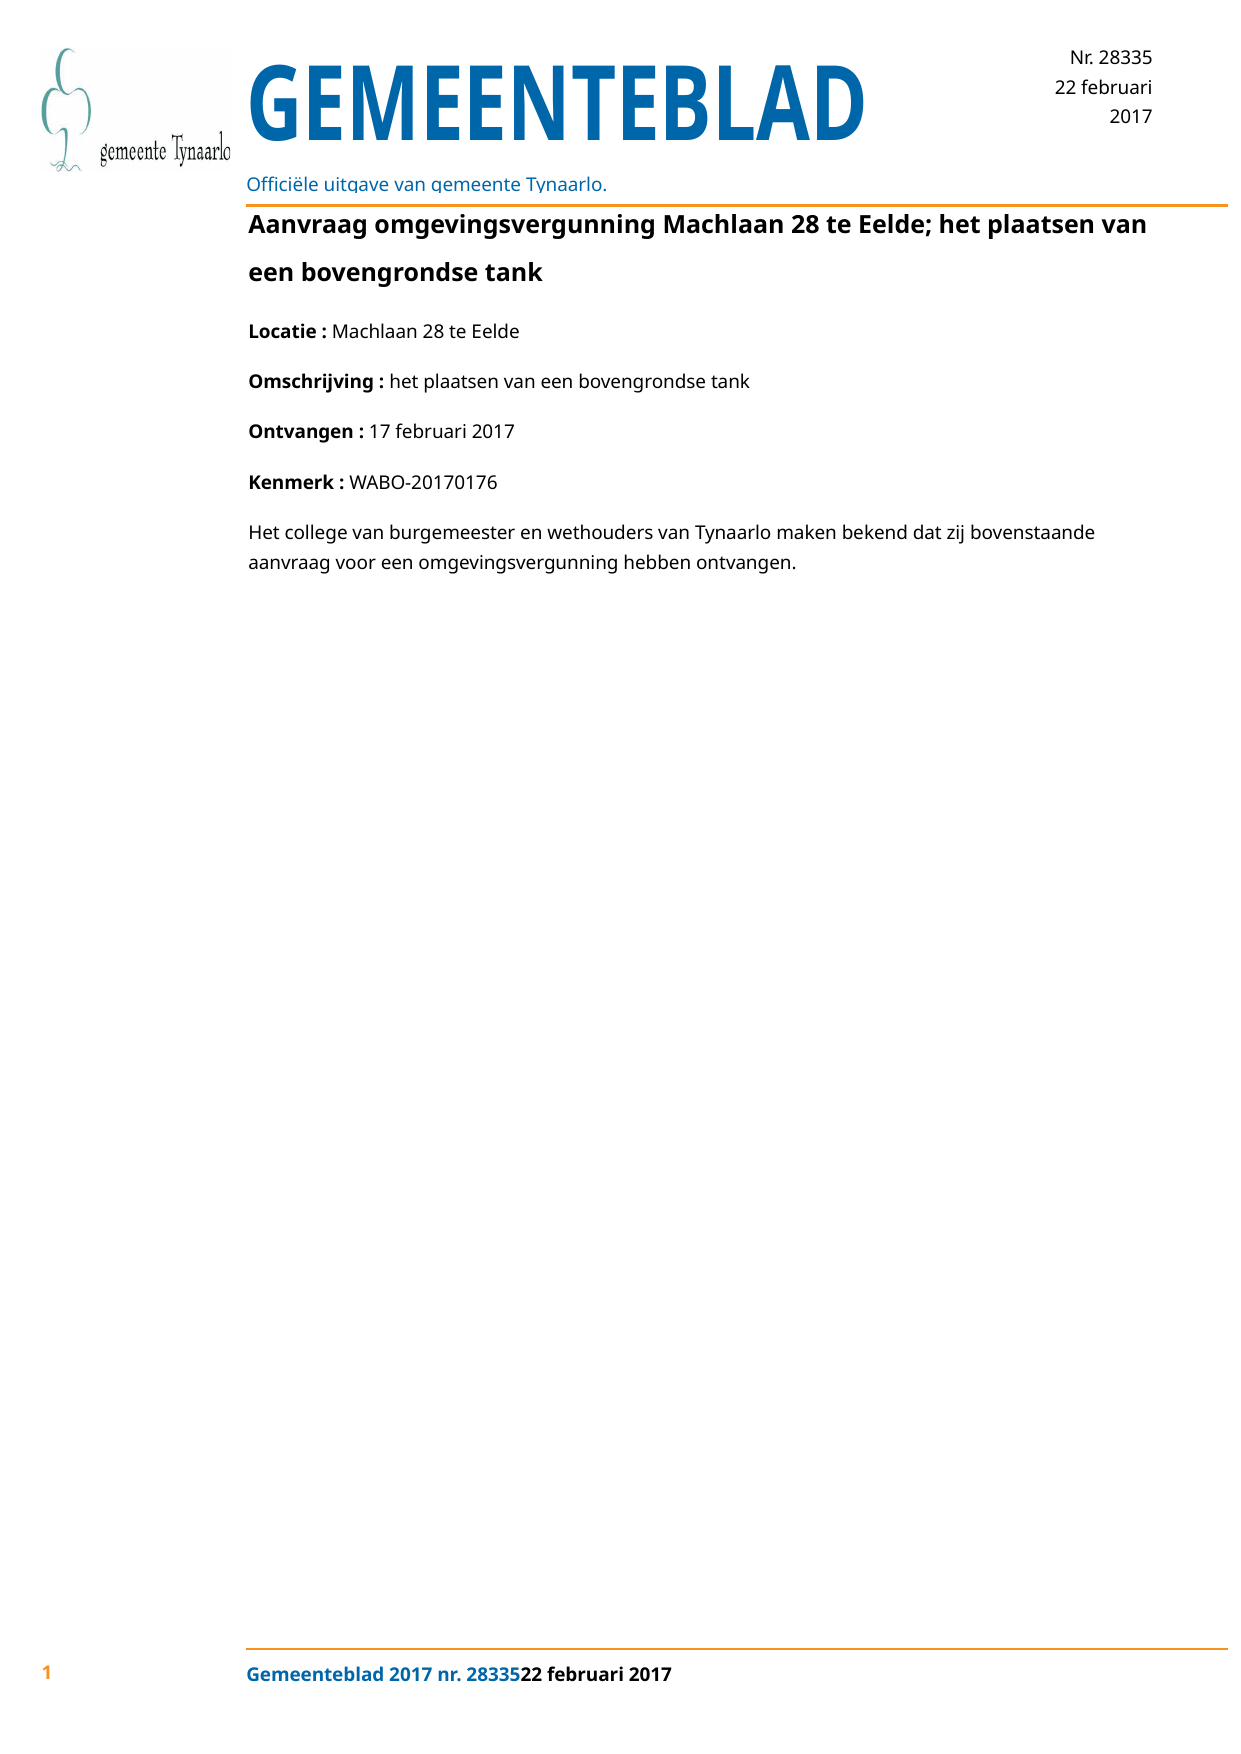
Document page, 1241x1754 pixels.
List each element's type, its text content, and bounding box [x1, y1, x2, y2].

text Ontvangen : 17 februari 2017 [248, 419, 1152, 444]
text Omschrijving : het plaatsen van een bovengrondse tank [248, 368, 1152, 394]
text Locatie : Machlaan 28 te Eelde [248, 318, 1152, 344]
text Kenmerk : WABO-20170176 [248, 469, 1152, 495]
text Het college van burgemeester en wethouders van Tynaarlo maken bekend dat zij bovenstaande aanvraag voor een omgevingsvergunning hebben ontvangen. [248, 519, 1152, 575]
picture [41, 47, 231, 172]
text Aanvraag omgevingsvergunning Machlaan 28 te Eelde; het plaatsen van een bovengrondse tank [248, 207, 1152, 288]
